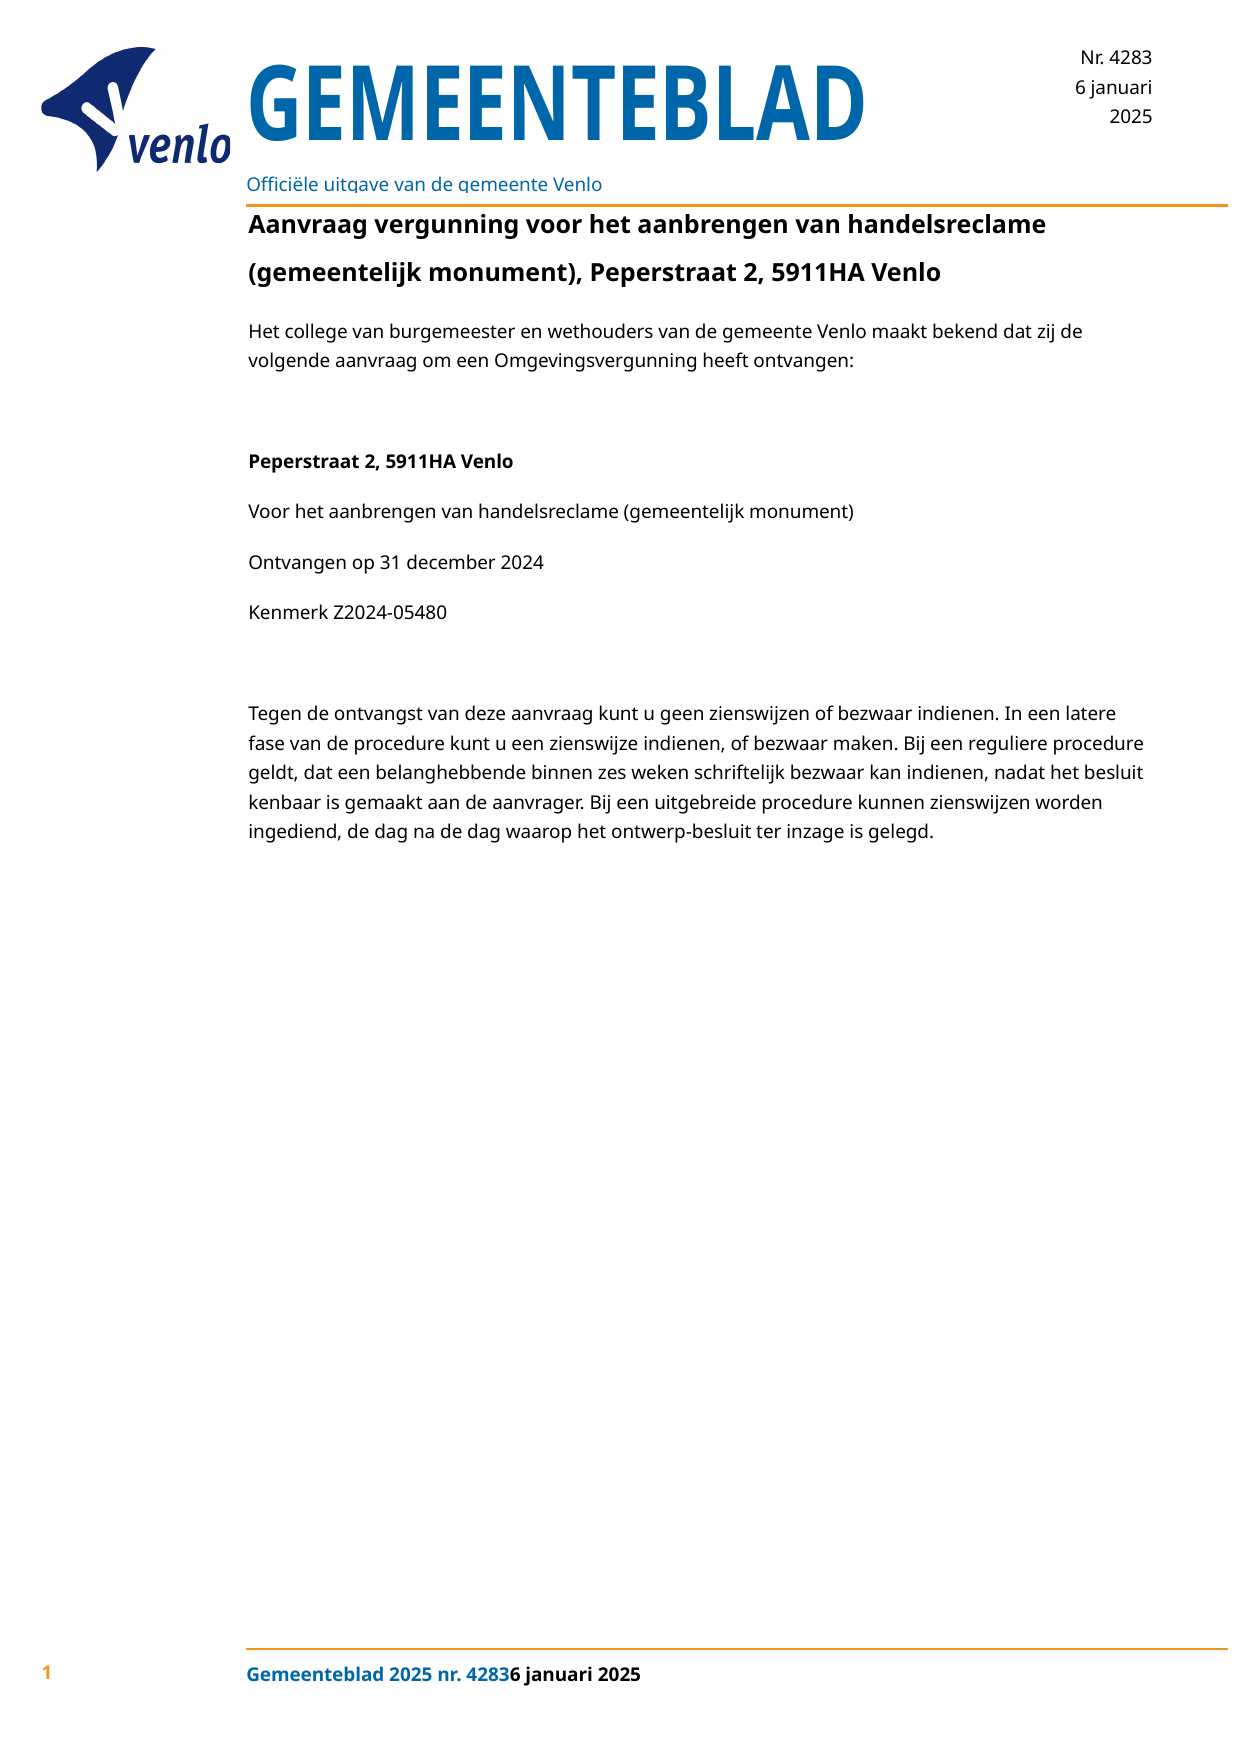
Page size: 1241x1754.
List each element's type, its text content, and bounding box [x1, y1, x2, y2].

text Kenmerk Z2024-05480 [248, 599, 1152, 625]
picture [41, 47, 231, 172]
text Tegen de ontvangst van deze aanvraag kunt u geen zienswijzen of bezwaar indienen. In een latere fase van de procedure kunt u een zienswijze indienen, of bezwaar maken. Bij een reguliere procedure geldt, dat een belanghebbende binnen zes weken schriftelijk bezwaar kan indienen, nadat het besluit kenbaar is gemaakt aan de aanvrager. Bij een uitgebreide procedure kunnen zienswijzen worden ingediend, de dag na de dag waarop het ontwerp-besluit ter inzage is gelegd. [248, 700, 1152, 844]
text Voor het aanbrengen van handelsreclame (gemeentelijk monument) [248, 499, 1152, 524]
text Het college van burgemeester en wethouders van de gemeente Venlo maakt bekend dat zij de volgende aanvraag om een Omgevingsvergunning heeft ontvangen: [248, 318, 1152, 373]
text Aanvraag vergunning voor het aanbrengen van handelsreclame (gemeentelijk monument), Peperstraat 2, 5911HA Venlo [248, 207, 1152, 288]
text Peperstraat 2, 5911HA Venlo [248, 448, 1152, 474]
text Ontvangen op 31 december 2024 [248, 549, 1152, 575]
